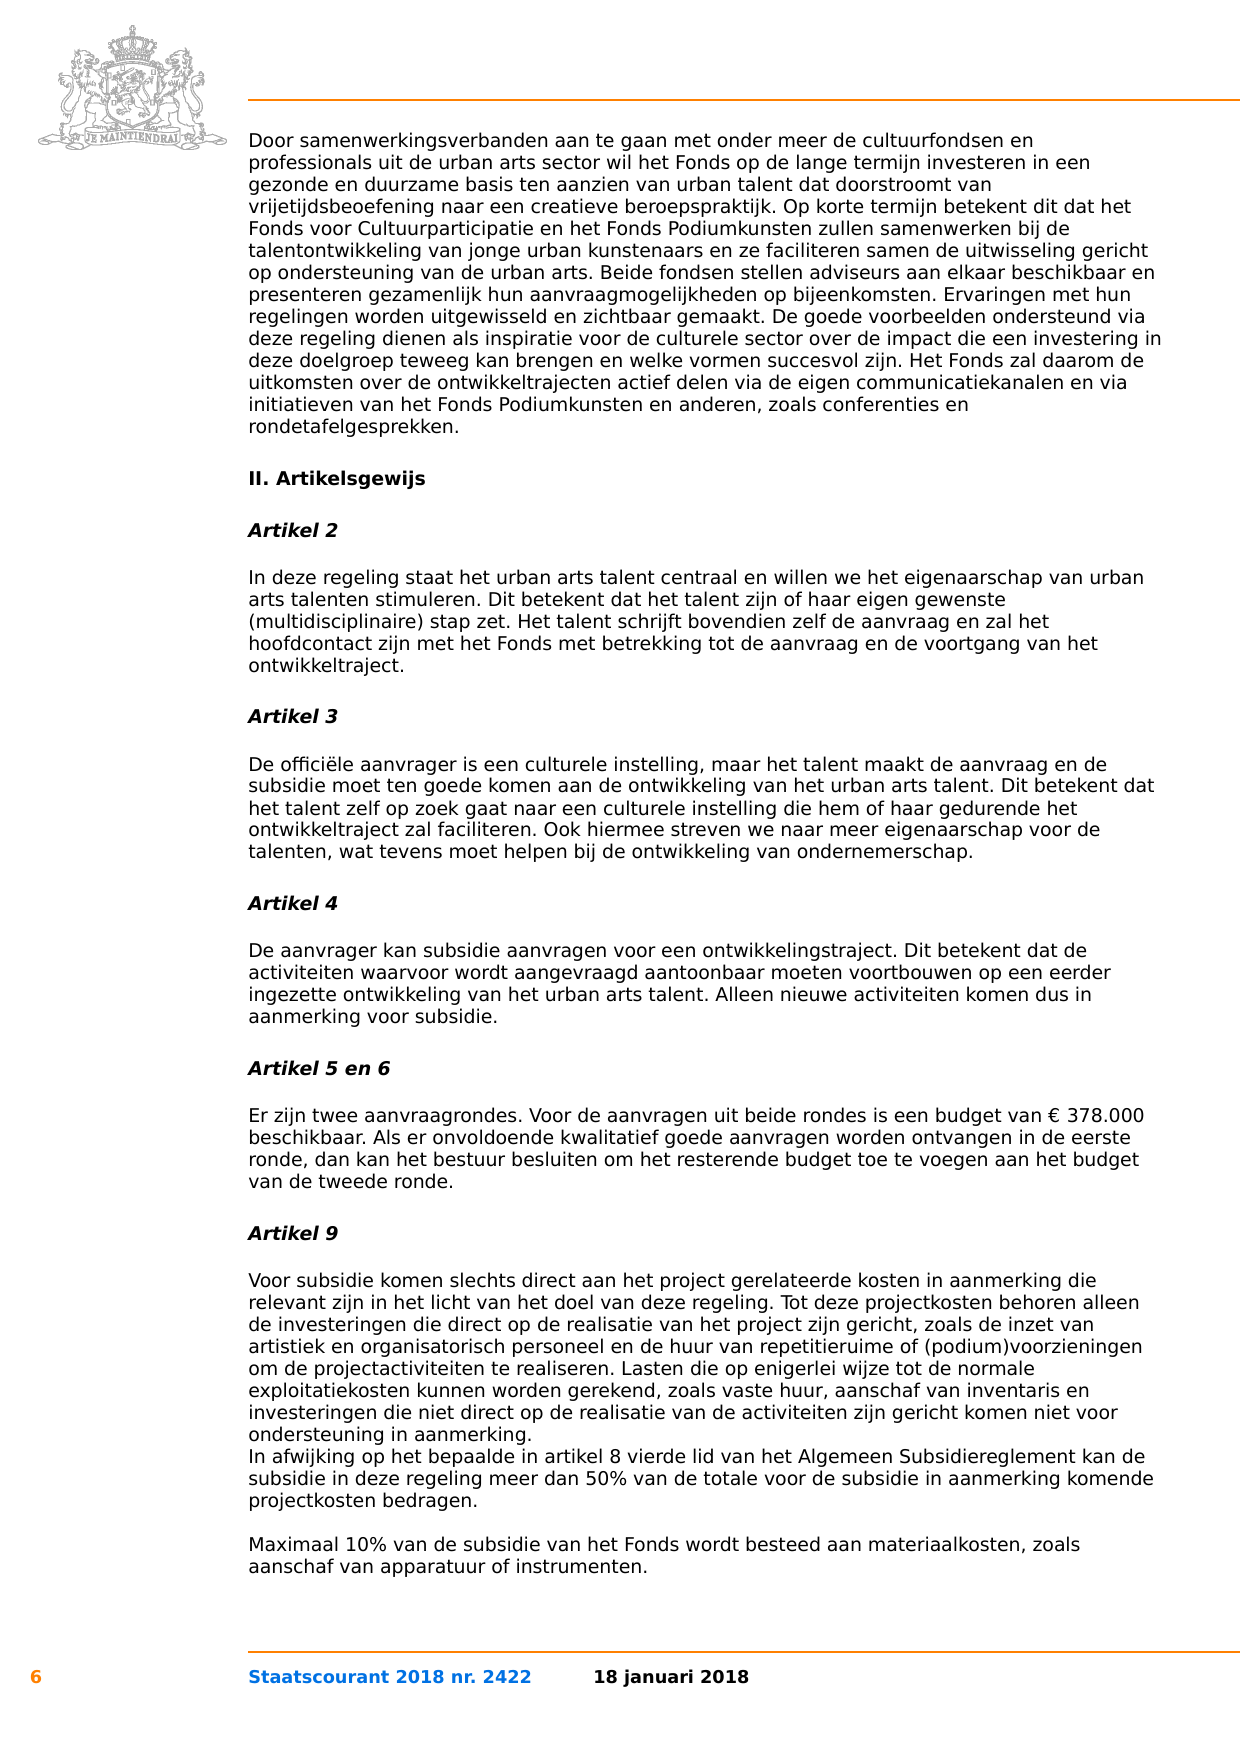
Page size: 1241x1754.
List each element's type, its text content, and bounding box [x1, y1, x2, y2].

text In deze regeling staat het urban arts talent centraal en willen we het eigenaarschap van urban arts talenten stimuleren. Dit betekent dat het talent zijn of haar eigen gewenste (multidisciplinaire) stap zet. Het talent schrijft bovendien zelf de aanvraag en zal het hoofdcontact zijn met het Fonds met betrekking tot de aanvraag en de voortgang van het ontwikkeltraject. [248, 567, 1163, 676]
text Door samenwerkingsverbanden aan te gaan met onder meer de cultuurfondsen en professionals uit de urban arts sector wil het Fonds op de lange termijn investeren in een gezonde en duurzame basis ten aanzien van urban talent dat doorstroomt van vrijetijdsbeoefening naar een creatieve beroepspraktijk. Op korte termijn betekent dit dat het Fonds voor Cultuurparticipatie en het Fonds Podiumkunsten zullen samenwerken bij de talentontwikkeling van jonge urban kunstenaars en ze faciliteren samen de uitwisseling gericht op ondersteuning van de urban arts. Beide fondsen stellen adviseurs aan elkaar beschikbaar en presenteren gezamenlijk hun aanvraagmogelijkheden op bijeenkomsten. Ervaringen met hun regelingen worden uitgewisseld en zichtbaar gemaakt. De goede voorbeelden ondersteund via deze regeling dienen als inspiratie voor de culturele sector over de impact die een investering in deze doelgroep teweeg kan brengen en welke vormen succesvol zijn. Het Fonds zal daarom de uitkomsten over de ontwikkeltrajecten actief delen via de eigen communicatiekanalen en via initiatieven van het Fonds Podiumkunsten en anderen, zoals conferenties en rondetafelgesprekken. [248, 130, 1163, 438]
picture [38, 25, 227, 150]
subtitle Artikel 3 [248, 706, 1163, 728]
text De officiële aanvrager is een culturele instelling, maar het talent maakt de aanvraag en de subsidie moet ten goede komen aan de ontwikkeling van het urban arts talent. Dit betekent dat het talent zelf op zoek gaat naar een culturele instelling die hem of haar gedurende het ontwikkeltraject zal faciliteren. Ook hiermee streven we naar meer eigenaarschap voor de talenten, wat tevens moet helpen bij de ontwikkeling van ondernemerschap. [248, 753, 1163, 863]
text Maximaal 10% van de subsidie van het Fonds wordt besteed aan materiaalkosten, zoals aanschaf van apparatuur of instrumenten. [248, 1534, 1163, 1578]
subtitle Artikel 2 [248, 519, 1163, 542]
text In afwijking op het bepaalde in artikel 8 vierde lid van het Algemeen Subsidiereglement kan de subsidie in deze regeling meer dan 50% van de totale voor de subsidie in aanmerking komende projectkosten bedragen. [248, 1446, 1163, 1512]
subtitle II. Artikelsgewijs [248, 468, 1163, 489]
text De aanvrager kan subsidie aanvragen voor een ontwikkelingstraject. Dit betekent dat de activiteiten waarvoor wordt aangevraagd aantoonbaar moeten voortbouwen op een eerder ingezette ontwikkeling van het urban arts talent. Alleen nieuwe activiteiten komen dus in aanmerking voor subsidie. [248, 940, 1163, 1028]
subtitle Artikel 5 en 6 [248, 1058, 1163, 1080]
text Er zijn twee aanvraagrondes. Voor de aanvragen uit beide rondes is een budget van € 378.000 beschikbaar. Als er onvoldoende kwalitatief goede aanvragen worden ontvangen in de eerste ronde, dan kan het bestuur besluiten om het resterende budget toe te voegen aan het budget van de tweede ronde. [248, 1105, 1163, 1193]
subtitle Artikel 9 [248, 1223, 1163, 1245]
text Voor subsidie komen slechts direct aan het project gerelateerde kosten in aanmerking die relevant zijn in het licht van het doel van deze regeling. Tot deze projectkosten behoren alleen de investeringen die direct op de realisatie van het project zijn gericht, zoals de inzet van artistiek en organisatorisch personeel en de huur van repetitieruime of (podium)voorzieningen om de projectactiviteiten te realiseren. Lasten die op enigerlei wijze tot de normale exploitatiekosten kunnen worden gerekend, zoals vaste huur, aanschaf van inventaris en investeringen die niet direct op de realisatie van de activiteiten zijn gericht komen niet voor ondersteuning in aanmerking. [248, 1270, 1163, 1446]
subtitle Artikel 4 [248, 893, 1163, 915]
